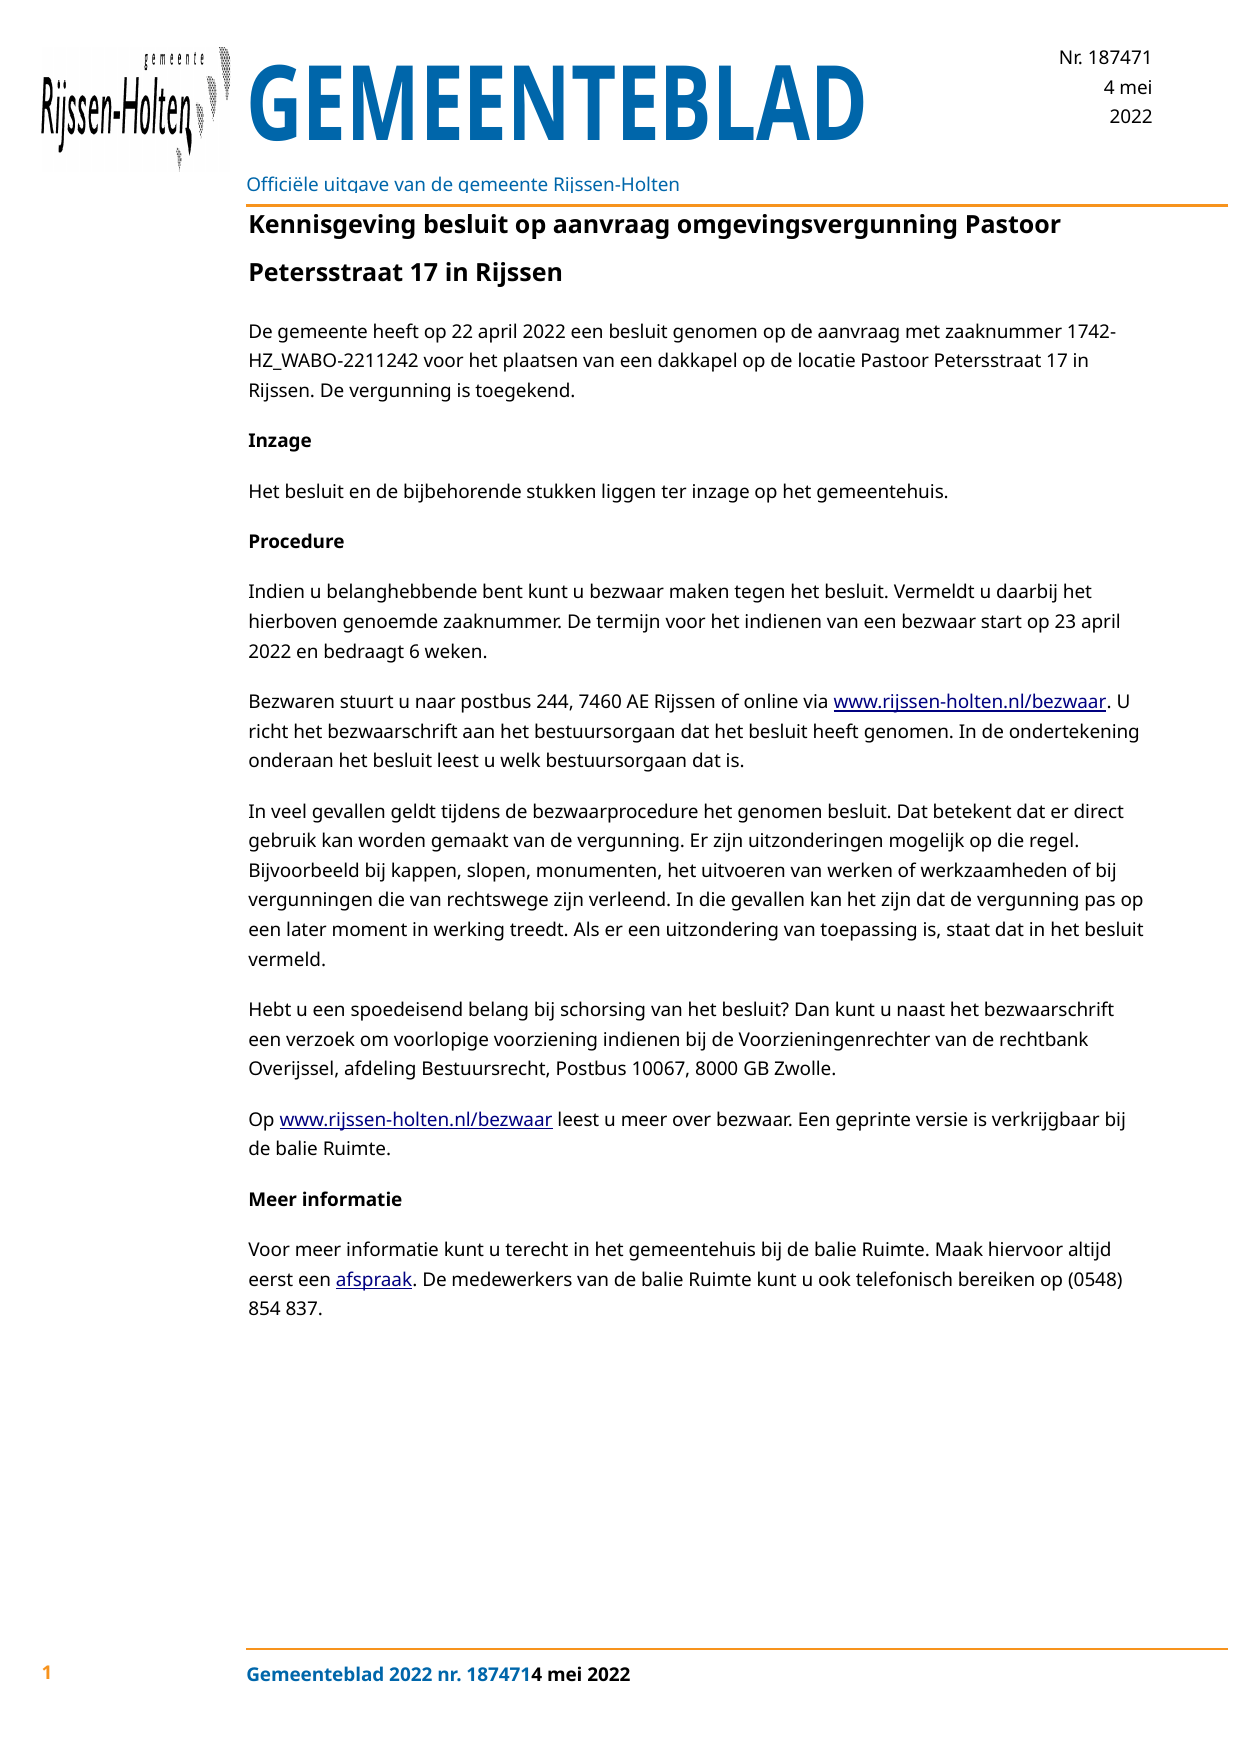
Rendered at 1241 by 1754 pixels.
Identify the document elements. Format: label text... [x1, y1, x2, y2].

text Hebt u een spoedeisend belang bij schorsing van het besluit? Dan kunt u naast het bezwaarschrift een verzoek om voorlopige voorziening indienen bij de Voorzieningenrechter van de rechtbank Overijssel, afdeling Bestuursrecht, Postbus 10067, 8000 GB Zwolle. [248, 996, 1152, 1081]
text Meer informatie [248, 1186, 1152, 1212]
text Bezwaren stuurt u naar postbus 244, 7460 AE Rijssen of online via www.rijssen-holten.nl/bezwaar. U richt het bezwaarschrift aan het bestuursorgaan dat het besluit heeft genomen. In de ondertekening onderaan het besluit leest u welk bestuursorgaan dat is. [248, 688, 1152, 773]
text Op www.rijssen-holten.nl/bezwaar leest u meer over bezwaar. Een geprinte versie is verkrijgbaar bij de balie Ruimte. [248, 1106, 1152, 1161]
text Inzage [248, 427, 1152, 453]
picture [41, 47, 231, 172]
text Het besluit en de bijbehorende stukken liggen ter inzage op het gemeentehuis. [248, 478, 1152, 504]
text In veel gevallen geldt tijdens de bezwaarprocedure het genomen besluit. Dat betekent dat er direct gebruik kan worden gemaakt van de vergunning. Er zijn uitzonderingen mogelijk op die regel. Bijvoorbeeld bij kappen, slopen, monumenten, het uitvoeren van werken of werkzaamheden of bij vergunningen die van rechtswege zijn verleend. In die gevallen kan het zijn dat de vergunning pas op een later moment in werking treedt. Als er een uitzondering van toepassing is, staat dat in het besluit vermeld. [248, 798, 1152, 972]
text Indien u belanghebbende bent kunt u bezwaar maken tegen het besluit. Vermeldt u daarbij het hierboven genoemde zaaknummer. De termijn voor het indienen van een bezwaar start op 23 april 2022 en bedraagt 6 weken. [248, 579, 1152, 664]
text Kennisgeving besluit op aanvraag omgevingsvergunning Pastoor Petersstraat 17 in Rijssen [248, 207, 1152, 288]
text Voor meer informatie kunt u terecht in het gemeentehuis bij de balie Ruimte. Maak hiervoor altijd eerst een afspraak. De medewerkers van de balie Ruimte kunt u ook telefonisch bereiken op (0548) 854 837. [248, 1236, 1152, 1321]
text De gemeente heeft op 22 april 2022 een besluit genomen op de aanvraag met zaaknummer 1742-HZ_WABO-2211242 voor het plaatsen van een dakkapel op de locatie Pastoor Petersstraat 17 in Rijssen. De vergunning is toegekend. [248, 318, 1152, 403]
text Procedure [248, 528, 1152, 554]
